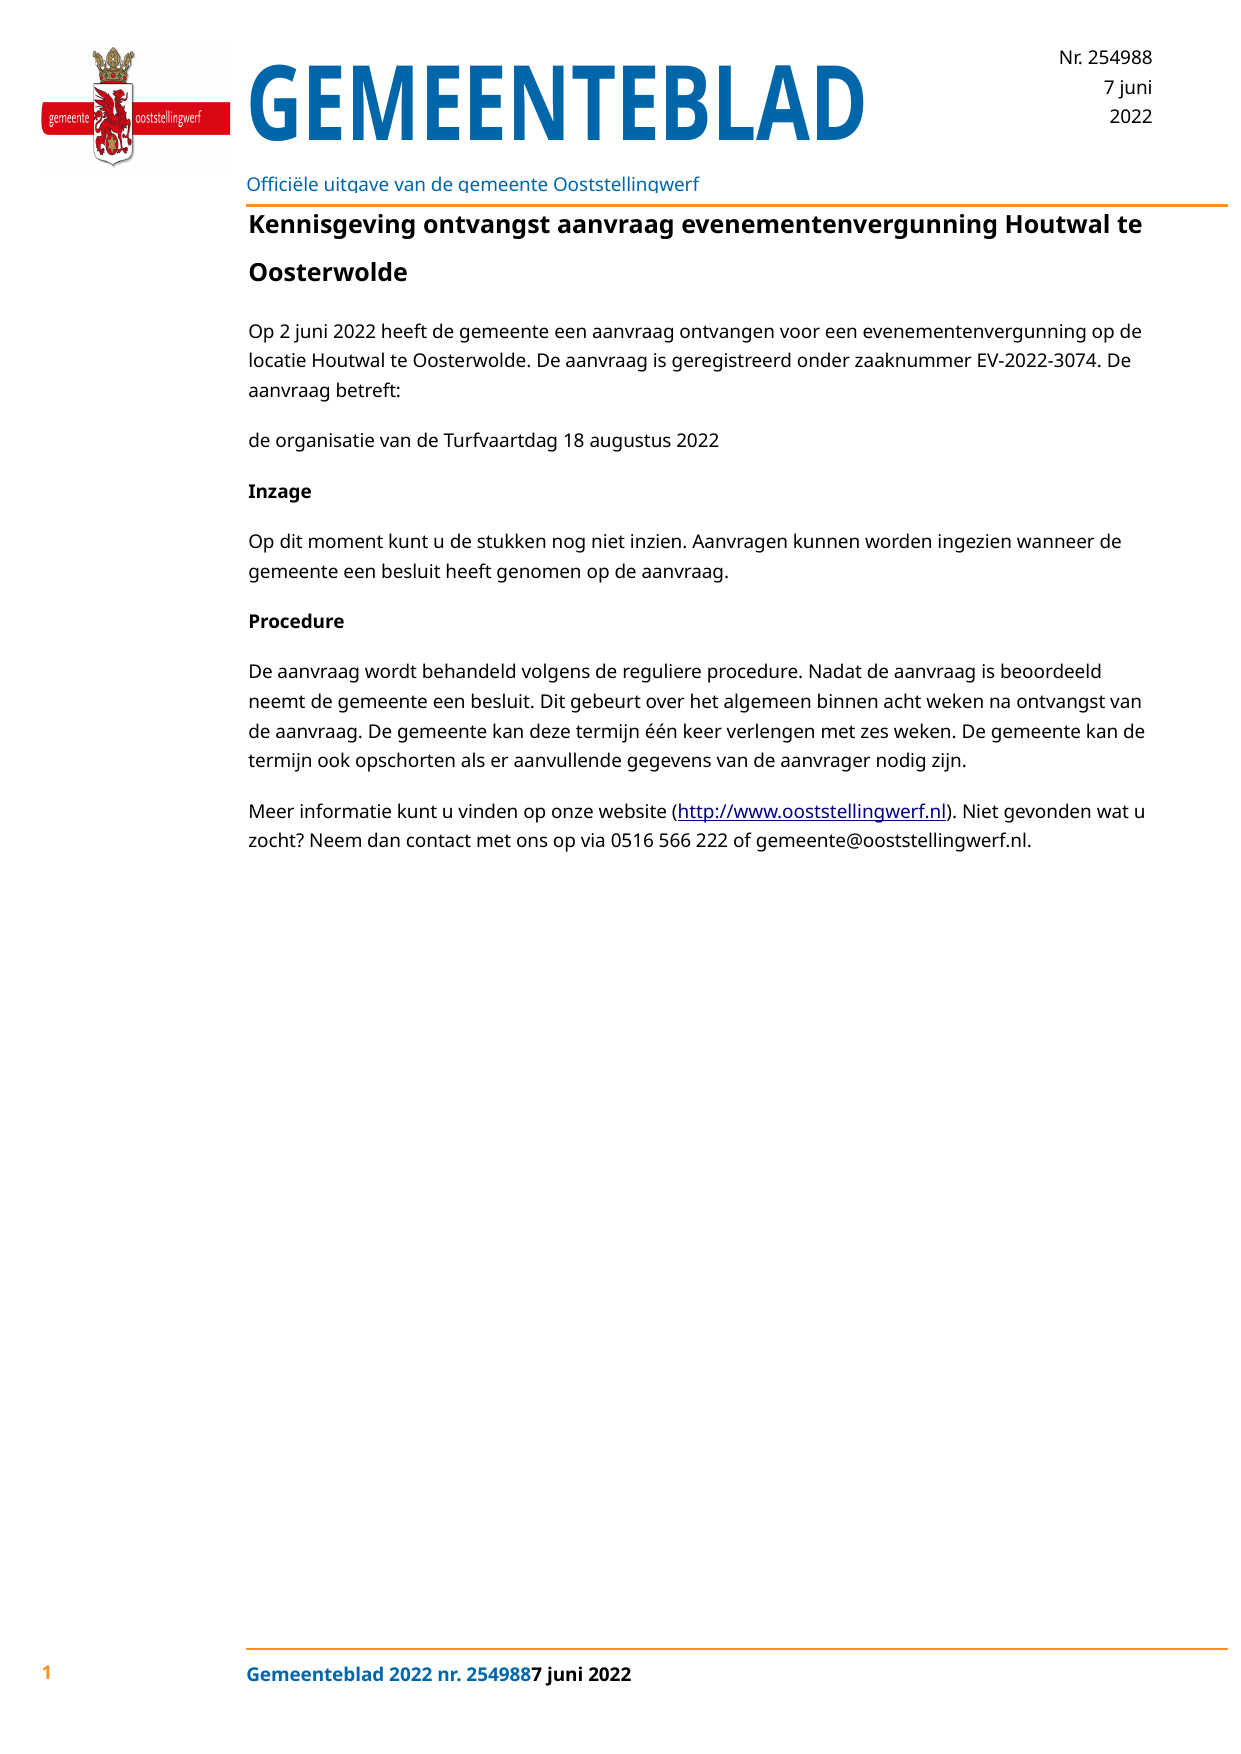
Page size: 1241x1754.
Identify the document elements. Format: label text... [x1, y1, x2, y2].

text Inzage [248, 478, 1152, 504]
text De aanvraag wordt behandeld volgens de reguliere procedure. Nadat de aanvraag is beoordeeld neemt de gemeente een besluit. Dit gebeurt over het algemeen binnen acht weken na ontvangst van de aanvraag. De gemeente kan deze termijn één keer verlengen met zes weken. De gemeente kan de termijn ook opschorten als er aanvullende gegevens van de aanvrager nodig zijn. [248, 659, 1152, 773]
text de organisatie van de Turfvaartdag 18 augustus 2022 [248, 427, 1152, 453]
text Meer informatie kunt u vinden op onze website (http://www.ooststellingwerf.nl). Niet gevonden wat u zocht? Neem dan contact met ons op via 0516 566 222 of gemeente@ooststellingwerf.nl. [248, 798, 1152, 853]
text Op dit moment kunt u de stukken nog niet inzien. Aanvragen kunnen worden ingezien wanneer de gemeente een besluit heeft genomen op de aanvraag. [248, 528, 1152, 584]
text Procedure [248, 608, 1152, 634]
text Op 2 juni 2022 heeft de gemeente een aanvraag ontvangen voor een evenementenvergunning op de locatie Houtwal te Oosterwolde. De aanvraag is geregistreerd onder zaaknummer EV-2022-3074. De aanvraag betreft: [248, 318, 1152, 403]
text Kennisgeving ontvangst aanvraag evenementenvergunning Houtwal te Oosterwolde [248, 207, 1152, 288]
picture [41, 47, 231, 172]
